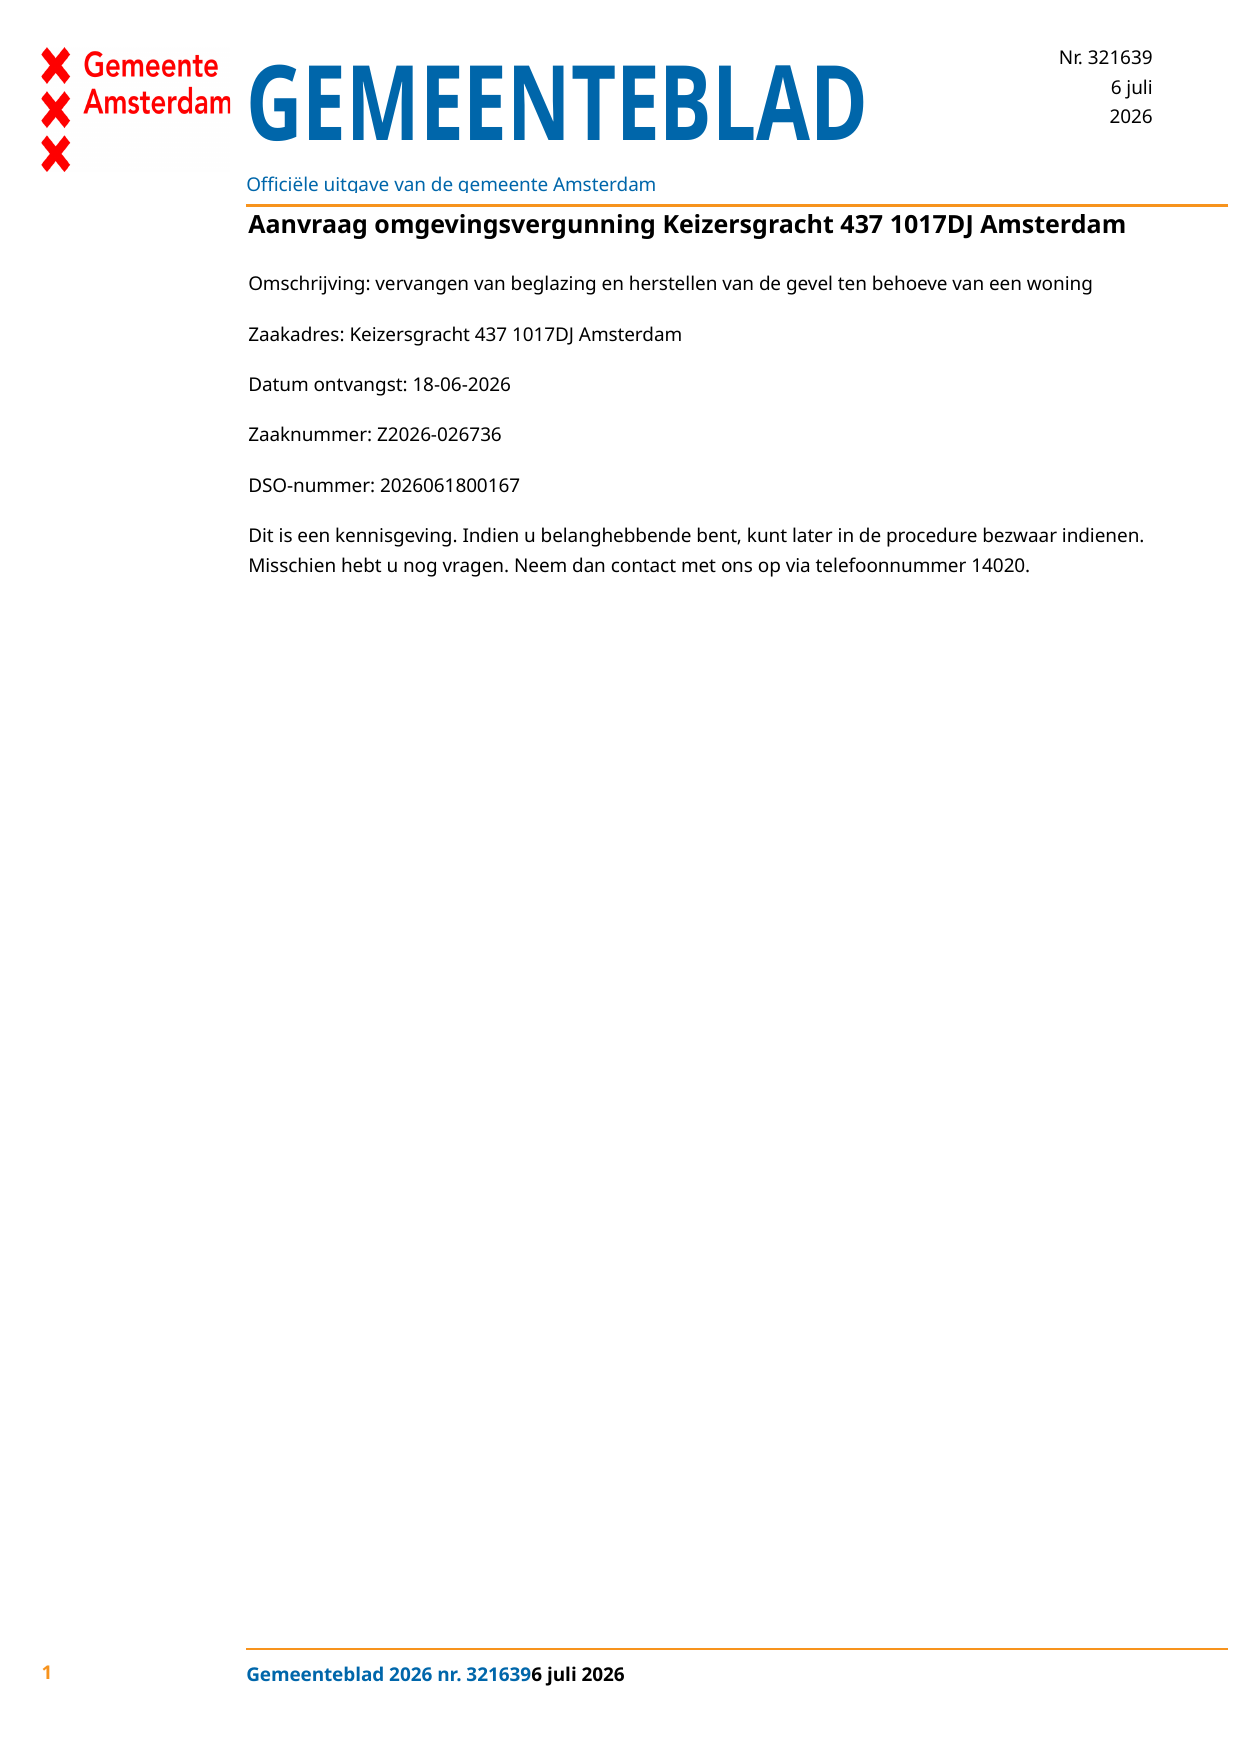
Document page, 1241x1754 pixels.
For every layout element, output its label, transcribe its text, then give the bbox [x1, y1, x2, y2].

text Zaakadres: Keizersgracht 437 1017DJ Amsterdam [248, 321, 1152, 346]
text Aanvraag omgevingsvergunning Keizersgracht 437 1017DJ Amsterdam [248, 207, 1152, 241]
text Omschrijving: vervangen van beglazing en herstellen van de gevel ten behoeve van een woning [248, 270, 1152, 296]
text Datum ontvangst: 18-06-2026 [248, 371, 1152, 397]
text Dit is een kennisgeving. Indien u belanghebbende bent, kunt later in de procedure bezwaar indienen. Misschien hebt u nog vragen. Neem dan contact met ons op via telefoonnummer 14020. [248, 522, 1152, 578]
text Zaaknummer: Z2026-026736 [248, 422, 1152, 447]
picture [41, 47, 231, 172]
text DSO-nummer: 2026061800167 [248, 472, 1152, 498]
